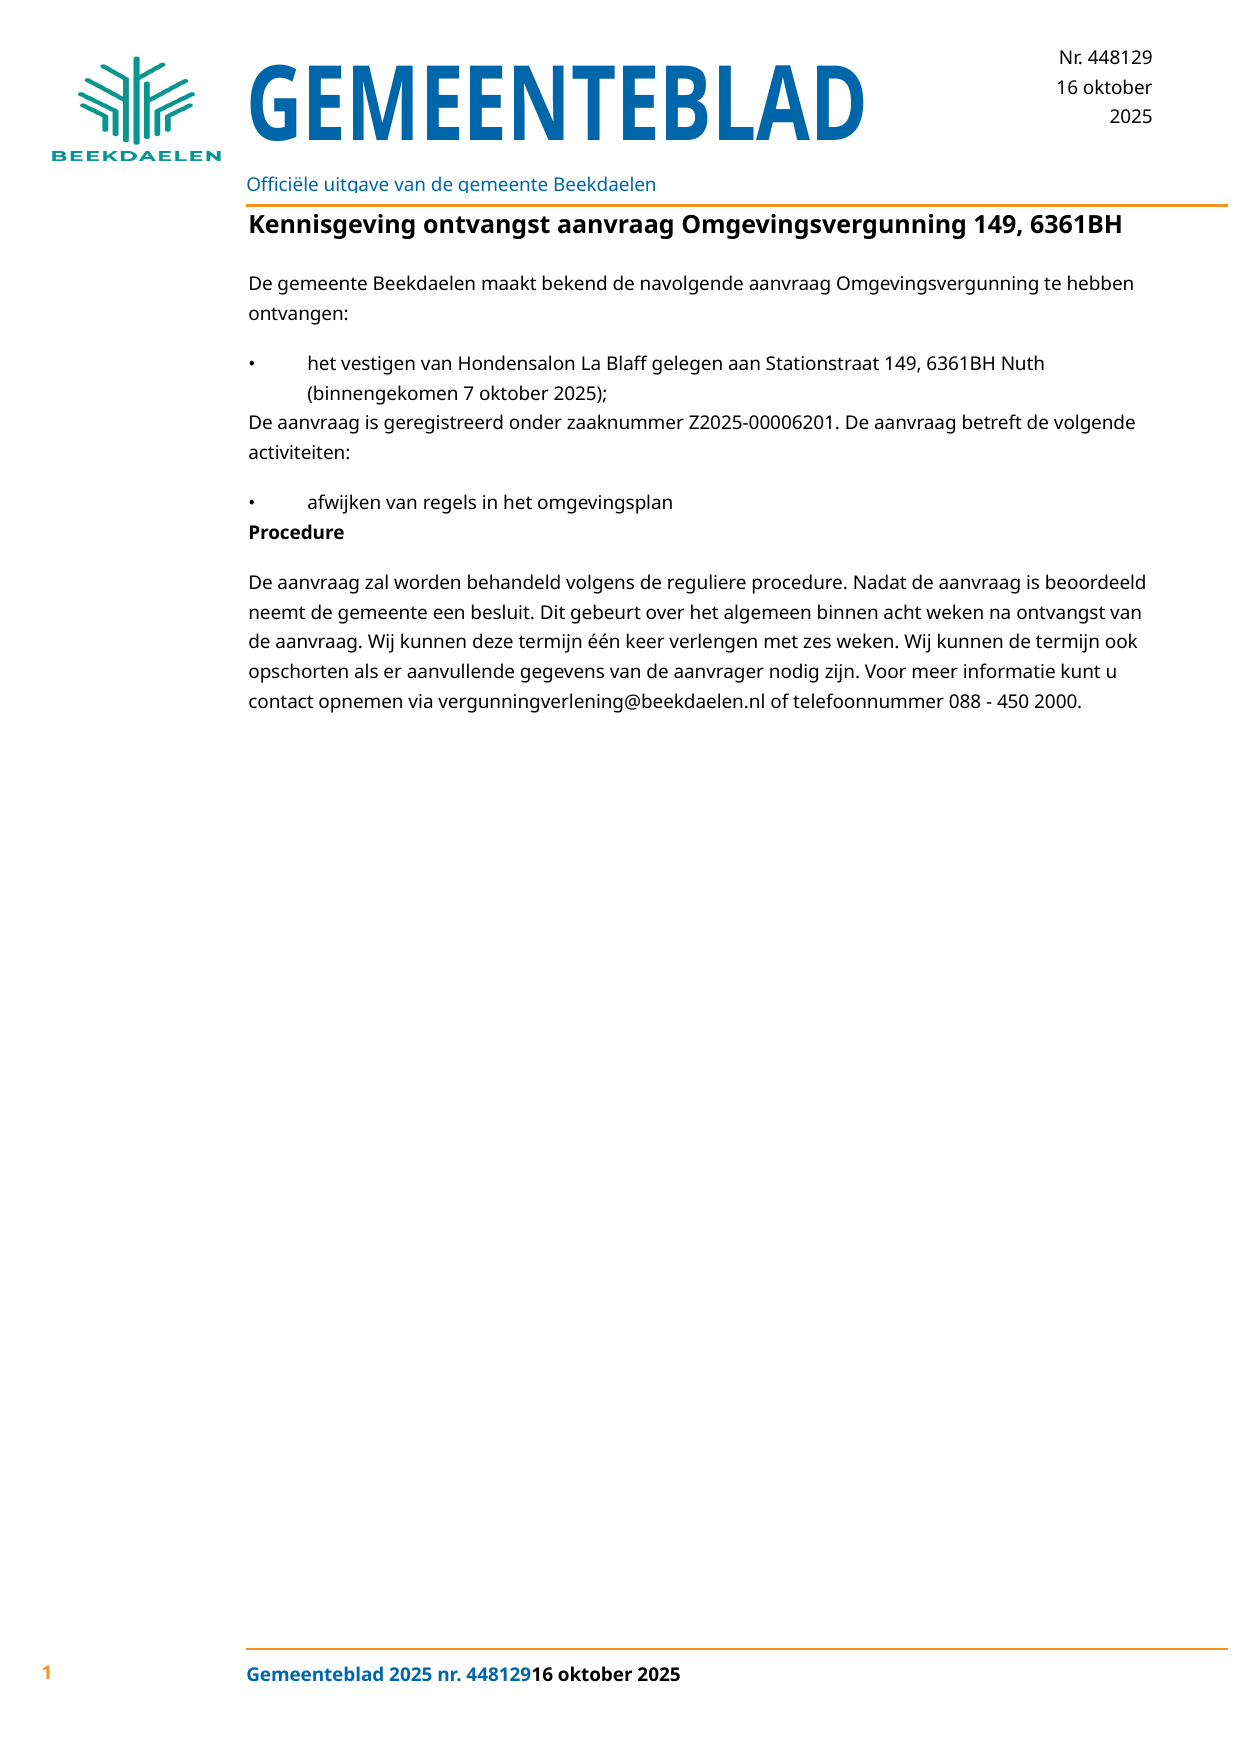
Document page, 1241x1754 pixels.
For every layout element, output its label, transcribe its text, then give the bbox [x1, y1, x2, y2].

list het vestigen van Hondensalon La Blaff gelegen aan Stationstraat 149, 6361BH Nuth (binnengekomen 7 oktober 2025); [248, 350, 1152, 406]
text De gemeente Beekdaelen maakt bekend de navolgende aanvraag Omgevingsvergunning te hebben ontvangen: [248, 270, 1152, 326]
text De aanvraag is geregistreerd onder zaaknummer Z2025-00006201. De aanvraag betreft de volgende activiteiten: [248, 409, 1152, 465]
text Kennisgeving ontvangst aanvraag Omgevingsvergunning 149, 6361BH [248, 207, 1152, 241]
text Procedure [248, 519, 1152, 545]
picture [41, 47, 231, 172]
text De aanvraag zal worden behandeld volgens de reguliere procedure. Nadat de aanvraag is beoordeeld neemt de gemeente een besluit. Dit gebeurt over het algemeen binnen acht weken na ontvangst van de aanvraag. Wij kunnen deze termijn één keer verlengen met zes weken. Wij kunnen de termijn ook opschorten als er aanvullende gegevens van de aanvrager nodig zijn. Voor meer informatie kunt u contact opnemen via vergunningverlening@beekdaelen.nl of telefoonnummer 088 - 450 2000. [248, 569, 1152, 713]
list afwijken van regels in het omgevingsplan [248, 489, 1152, 515]
